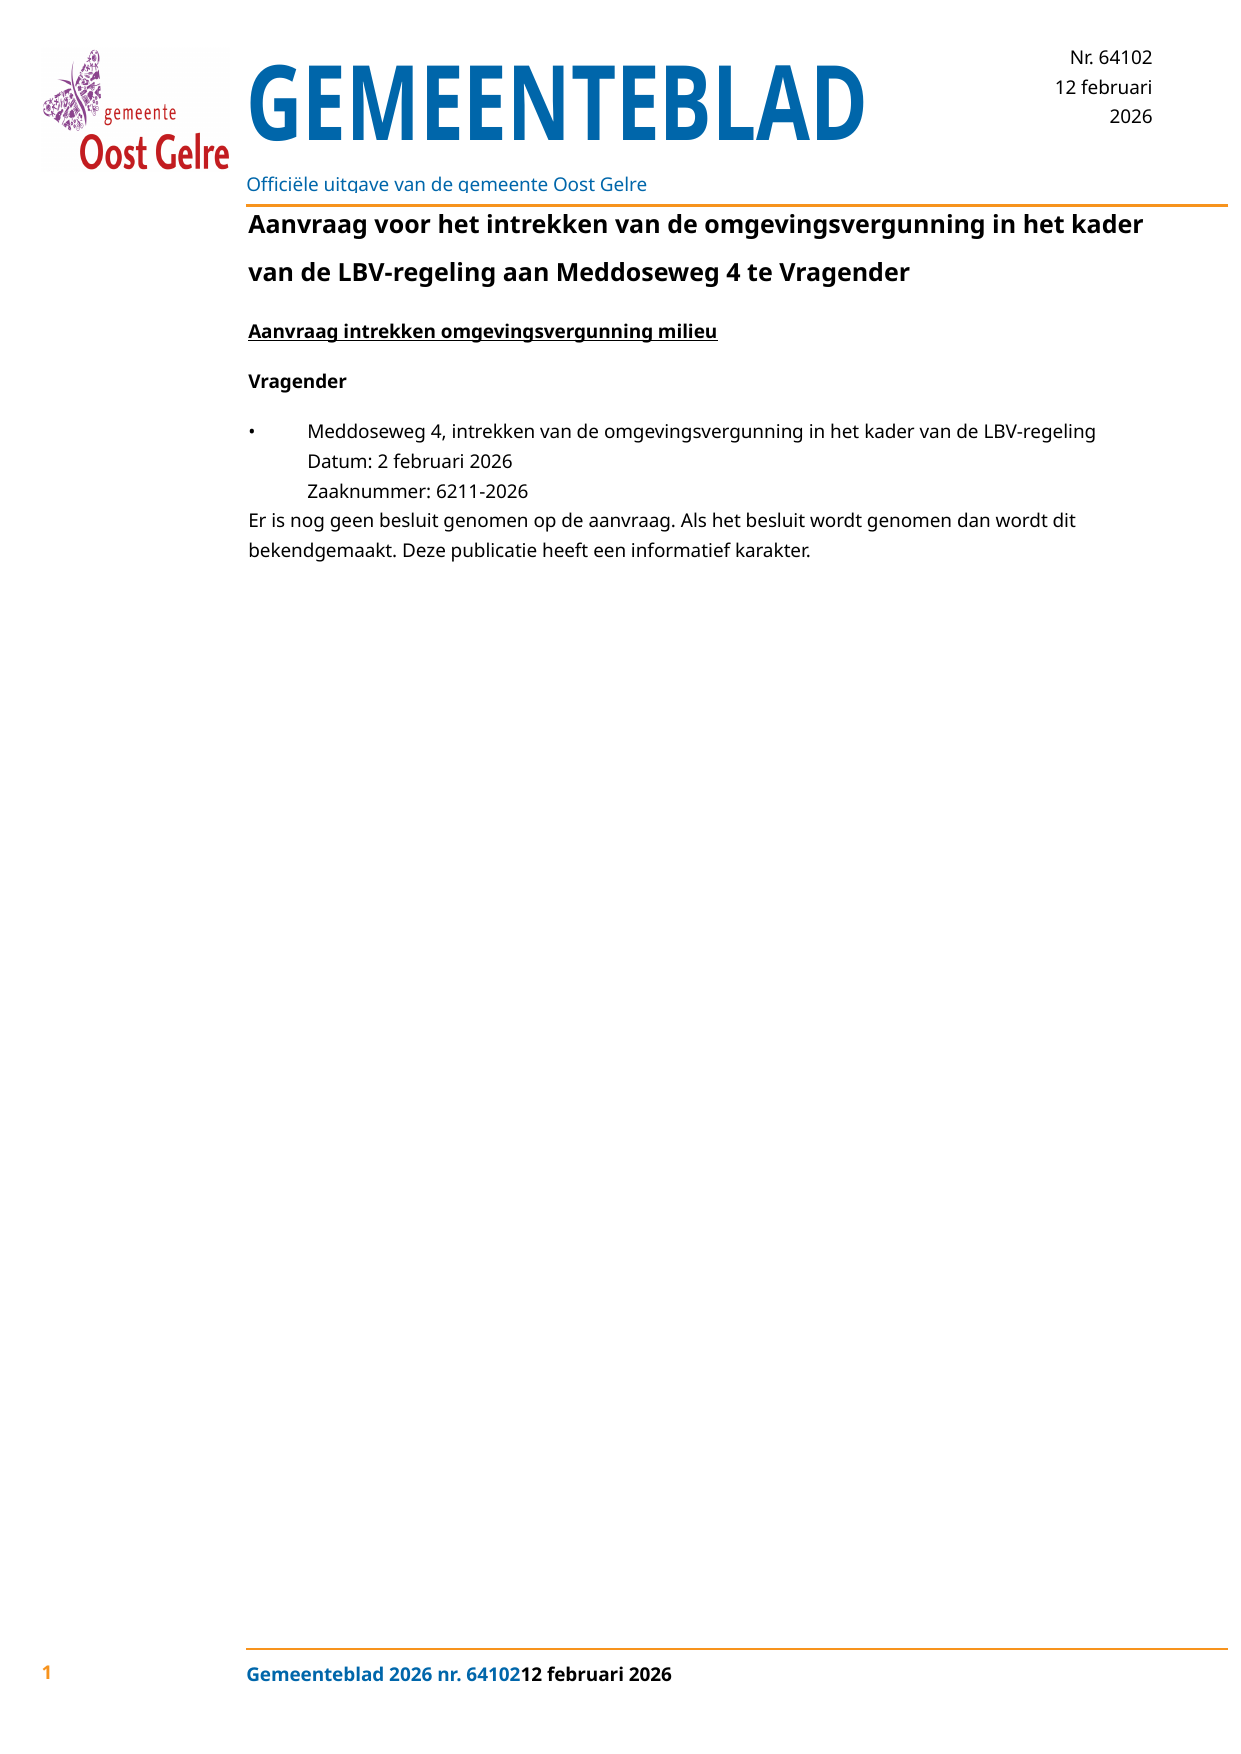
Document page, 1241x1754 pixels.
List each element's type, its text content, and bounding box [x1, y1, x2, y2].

text Aanvraag voor het intrekken van de omgevingsvergunning in het kader van de LBV-regeling aan Meddoseweg 4 te Vragender [248, 207, 1152, 288]
picture [41, 47, 231, 172]
text Er is nog geen besluit genomen op de aanvraag. Als het besluit wordt genomen dan wordt dit bekendgemaakt. Deze publicatie heeft een informatief karakter. [248, 507, 1152, 563]
text Aanvraag intrekken omgevingsvergunning milieu [248, 318, 1152, 344]
list Datum: 2 februari 2026 [248, 448, 1152, 474]
list Zaaknummer: 6211-2026 [248, 478, 1152, 504]
text Vragender [248, 368, 1152, 394]
list Meddoseweg 4, intrekken van de omgevingsvergunning in het kader van de LBV-regeling [248, 419, 1152, 444]
